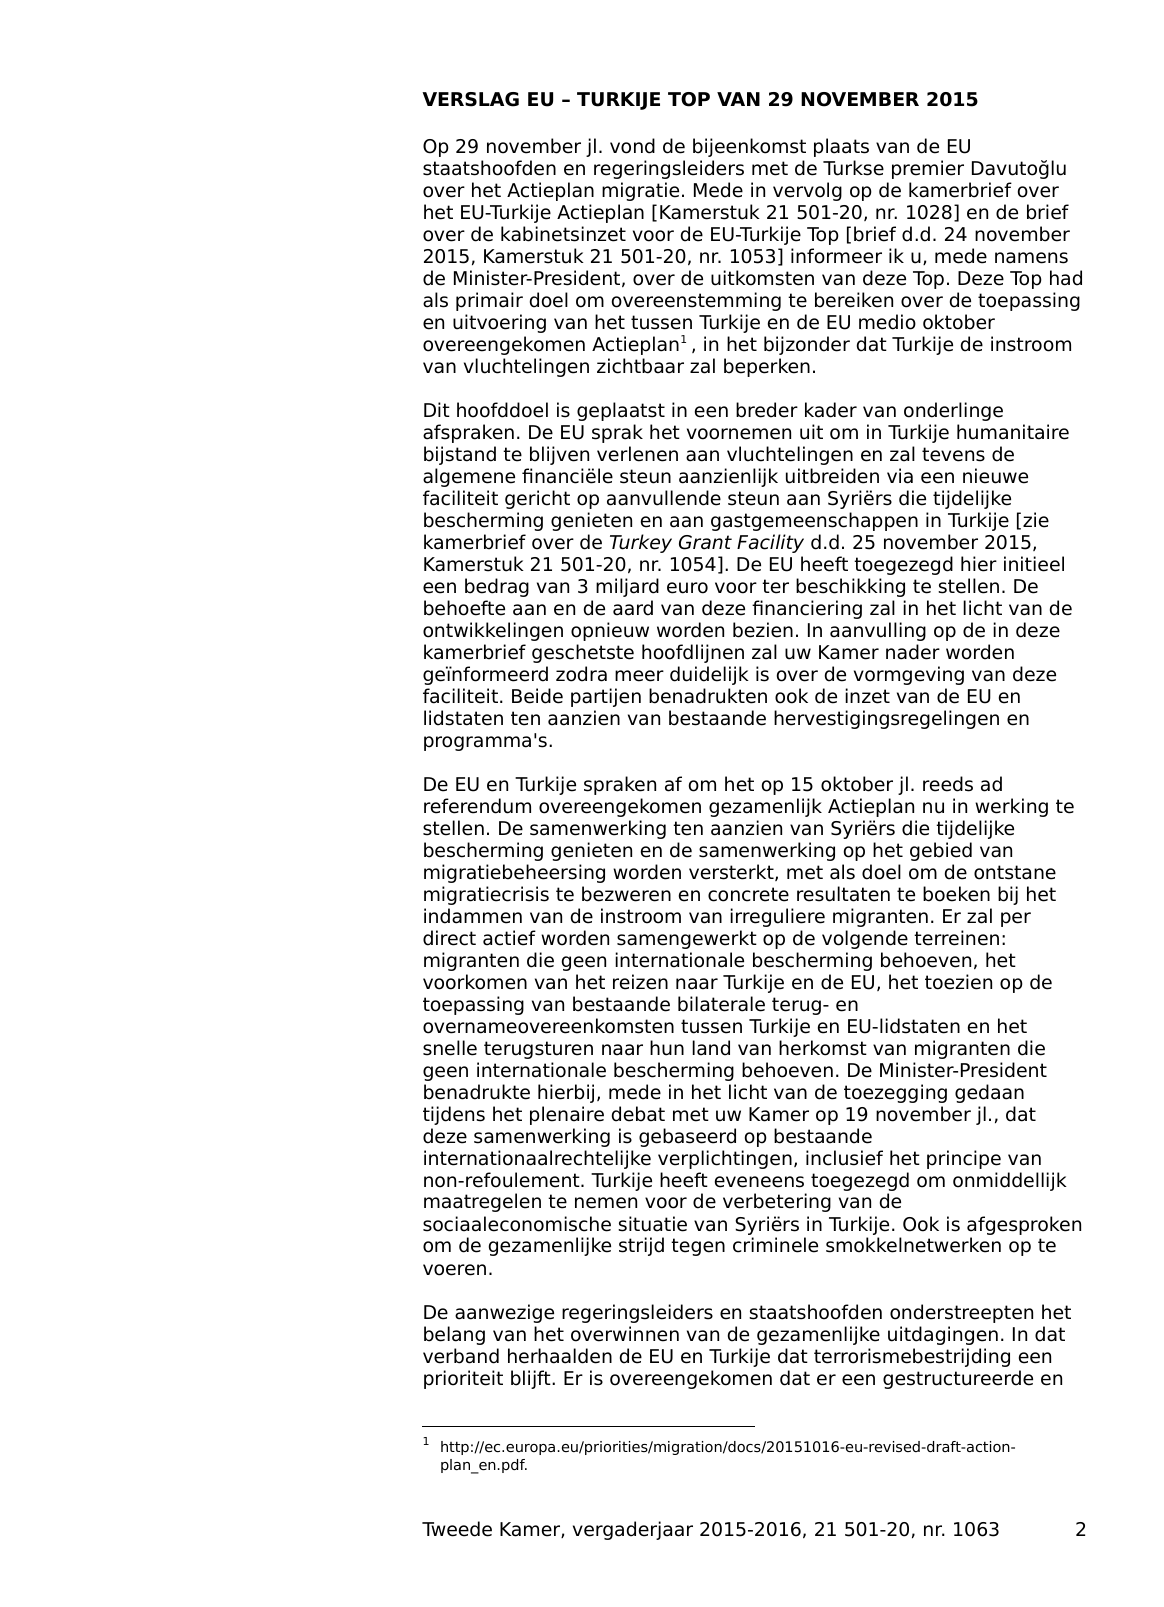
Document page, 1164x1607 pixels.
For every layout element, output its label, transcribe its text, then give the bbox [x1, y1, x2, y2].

subtitle VERSLAG EU – TURKIJE TOP VAN 29 NOVEMBER 2015 [422, 89, 1087, 111]
text De EU en Turkije spraken af om het op 15 oktober jl. reeds ad referendum overeengekomen gezamenlijk Actieplan nu in werking te stellen. De samenwerking ten aanzien van Syriërs die tijdelijke bescherming genieten en de samenwerking op het gebied van migratiebeheersing worden versterkt, met als doel om de ontstane migratiecrisis te bezweren en concrete resultaten te boeken bij het indammen van de instroom van irreguliere migranten. Er zal per direct actief worden samengewerkt op de volgende terreinen: migranten die geen internationale bescherming behoeven, het voorkomen van het reizen naar Turkije en de EU, het toezien op de toepassing van bestaande bilaterale terug- en overnameovereenkomsten tussen Turkije en EU-lidstaten en het snelle terugsturen naar hun land van herkomst van migranten die geen internationale bescherming behoeven. De Minister-President benadrukte hierbij, mede in het licht van de toezegging gedaan tijdens het plenaire debat met uw Kamer op 19 november jl., dat deze samenwerking is gebaseerd op bestaande internationaalrechtelijke verplichtingen, inclusief het principe van non-refoulement. Turkije heeft eveneens toegezegd om onmiddellijk maatregelen te nemen voor de verbetering van de sociaaleconomische situatie van Syriërs in Turkije. Ook is afgesproken om de gezamenlijke strijd tegen criminele smokkelnetwerken op te voeren. [422, 774, 1087, 1279]
text Dit hoofddoel is geplaatst in een breder kader van onderlinge afspraken. De EU sprak het voornemen uit om in Turkije humanitaire bijstand te blijven verlenen aan vluchtelingen en zal tevens de algemene financiële steun aanzienlijk uitbreiden via een nieuwe faciliteit gericht op aanvullende steun aan Syriërs die tijdelijke bescherming genieten en aan gastgemeenschappen in Turkije [zie kamerbrief over de Turkey Grant Facility d.d. 25 november 2015, Kamerstuk 21 501-20, nr. 1054]. De EU heeft toegezegd hier initieel een bedrag van 3 miljard euro voor ter beschikking te stellen. De behoefte aan en de aard van deze financiering zal in het licht van de ontwikkelingen opnieuw worden bezien. In aanvulling op de in deze kamerbrief geschetste hoofdlijnen zal uw Kamer nader worden geïnformeerd zodra meer duidelijk is over de vormgeving van deze faciliteit. Beide partijen benadrukten ook de inzet van de EU en lidstaten ten aanzien van bestaande hervestigingsregelingen en programma's. [422, 400, 1087, 752]
text Op 29 november jl. vond de bijeenkomst plaats van de EU staatshoofden en regeringsleiders met de Turkse premier Davutoğlu over het Actieplan migratie. Mede in vervolg op de kamerbrief over het EU-Turkije Actieplan [Kamerstuk 21 501-20, nr. 1028] en de brief over de kabinetsinzet voor de EU-Turkije Top [brief d.d. 24 november 2015, Kamerstuk 21 501-20, nr. 1053] informeer ik u, mede namens de Minister-President, over de uitkomsten van deze Top. Deze Top had als primair doel om overeenstemming te bereiken over de toepassing en uitvoering van het tussen Turkije en de EU medio oktober overeengekomen Actieplan, in het bijzonder dat Turkije de instroom van vluchtelingen zichtbaar zal beperken. [422, 136, 1087, 378]
text http://ec.europa.eu/priorities/migration/docs/20151016-eu-revised-draft-action-plan_en.pdf. [422, 1435, 1087, 1474]
text De aanwezige regeringsleiders en staatshoofden onderstreepten het belang van het overwinnen van de gezamenlijke uitdagingen. In dat verband herhaalden de EU en Turkije dat terrorismebestrijding een prioriteit blijft. Er is overeengekomen dat er een gestructureerde en [422, 1302, 1087, 1389]
